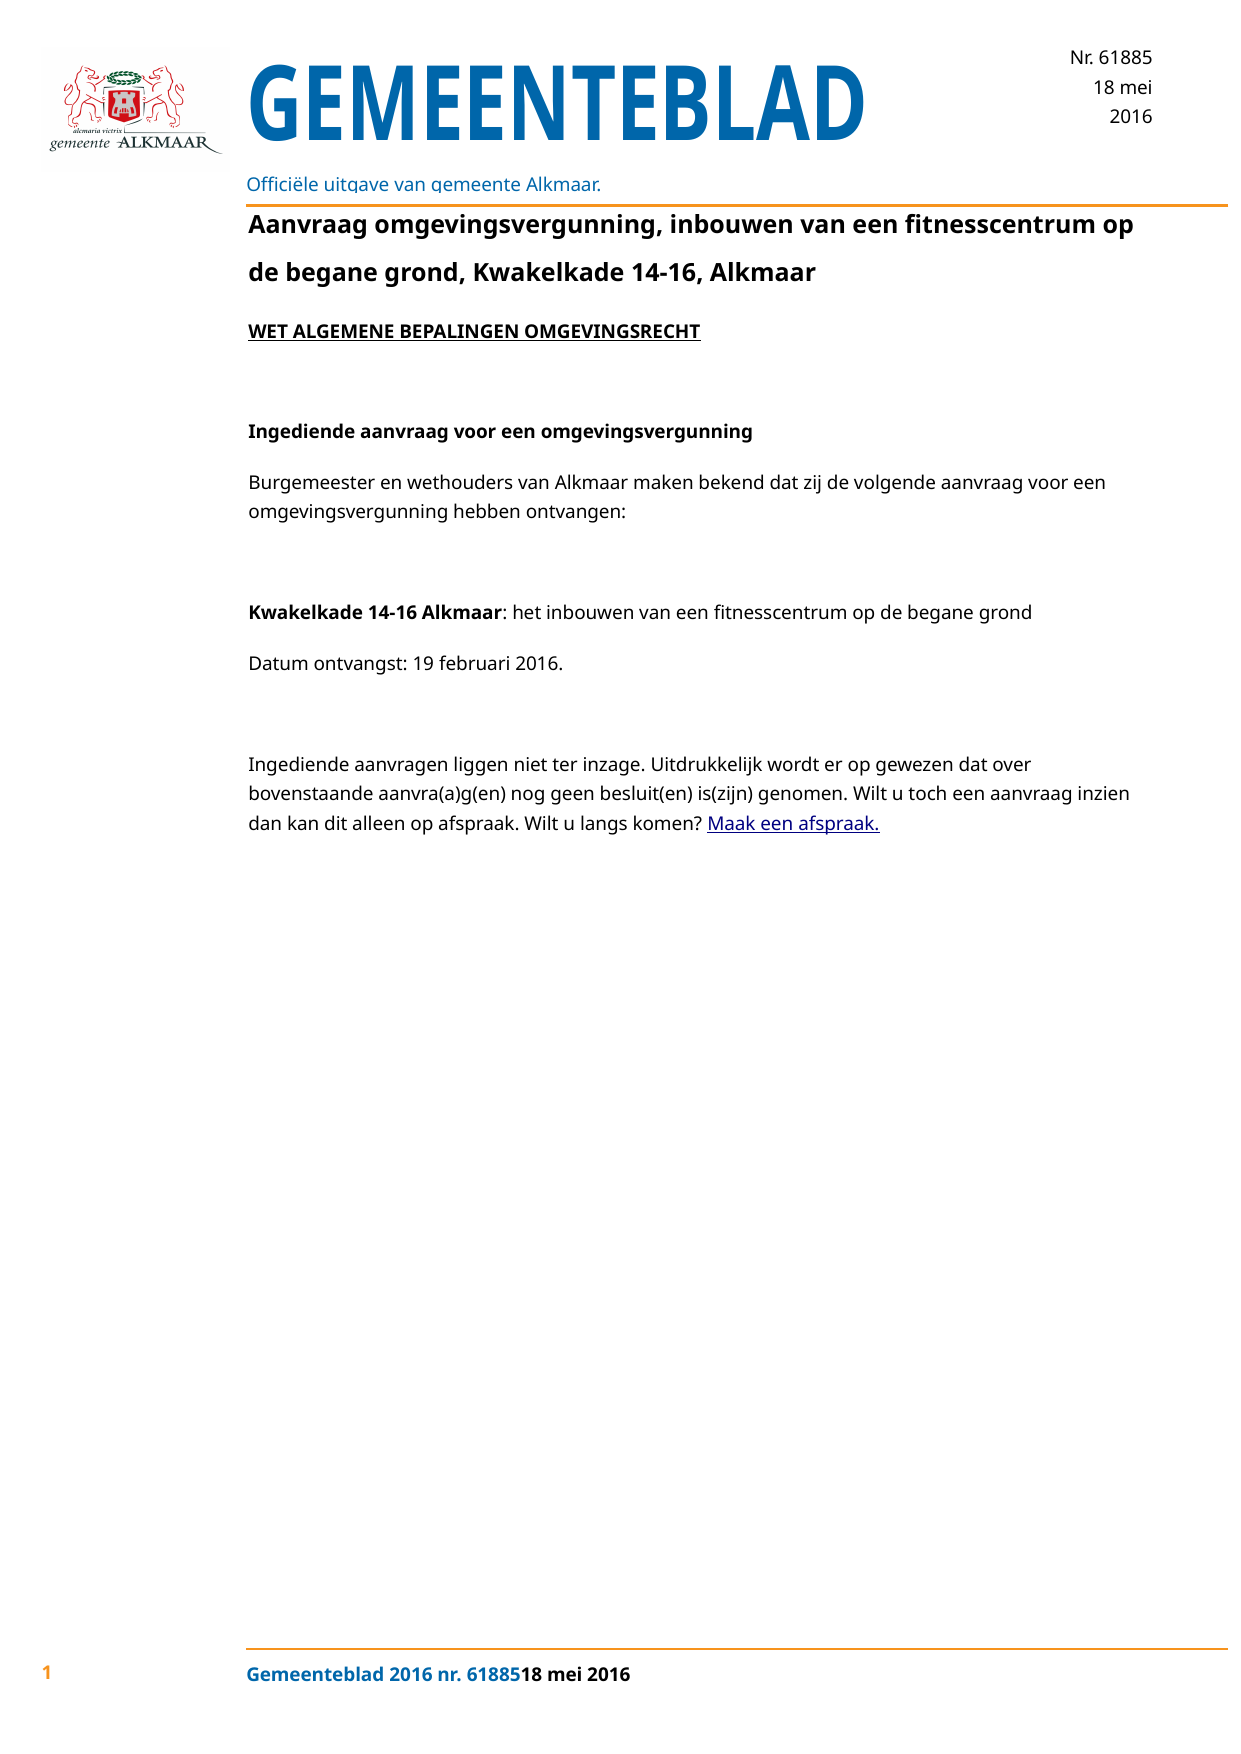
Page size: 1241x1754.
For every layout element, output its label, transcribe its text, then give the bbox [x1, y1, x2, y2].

text Burgemeester en wethouders van Alkmaar maken bekend dat zij de volgende aanvraag voor een omgevingsvergunning hebben ontvangen: [248, 469, 1152, 524]
picture [41, 47, 231, 172]
text Aanvraag omgevingsvergunning, inbouwen van een fitnesscentrum op de begane grond, Kwakelkade 14-16, Alkmaar [248, 207, 1152, 288]
text Kwakelkade 14-16 Alkmaar: het inbouwen van een fitnesscentrum op de begane grond [248, 599, 1152, 625]
text Ingediende aanvraag voor een omgevingsvergunning [248, 419, 1152, 444]
text Ingediende aanvragen liggen niet ter inzage. Uitdrukkelijk wordt er op gewezen dat over bovenstaande aanvra(a)g(en) nog geen besluit(en) is(zijn) genomen. Wilt u toch een aanvraag inzien dan kan dit alleen op afspraak. Wilt u langs komen? Maak een afspraak. [248, 751, 1152, 836]
text WET ALGEMENE BEPALINGEN OMGEVINGSRECHT [248, 318, 1152, 344]
text Datum ontvangst: 19 februari 2016. [248, 650, 1152, 676]
